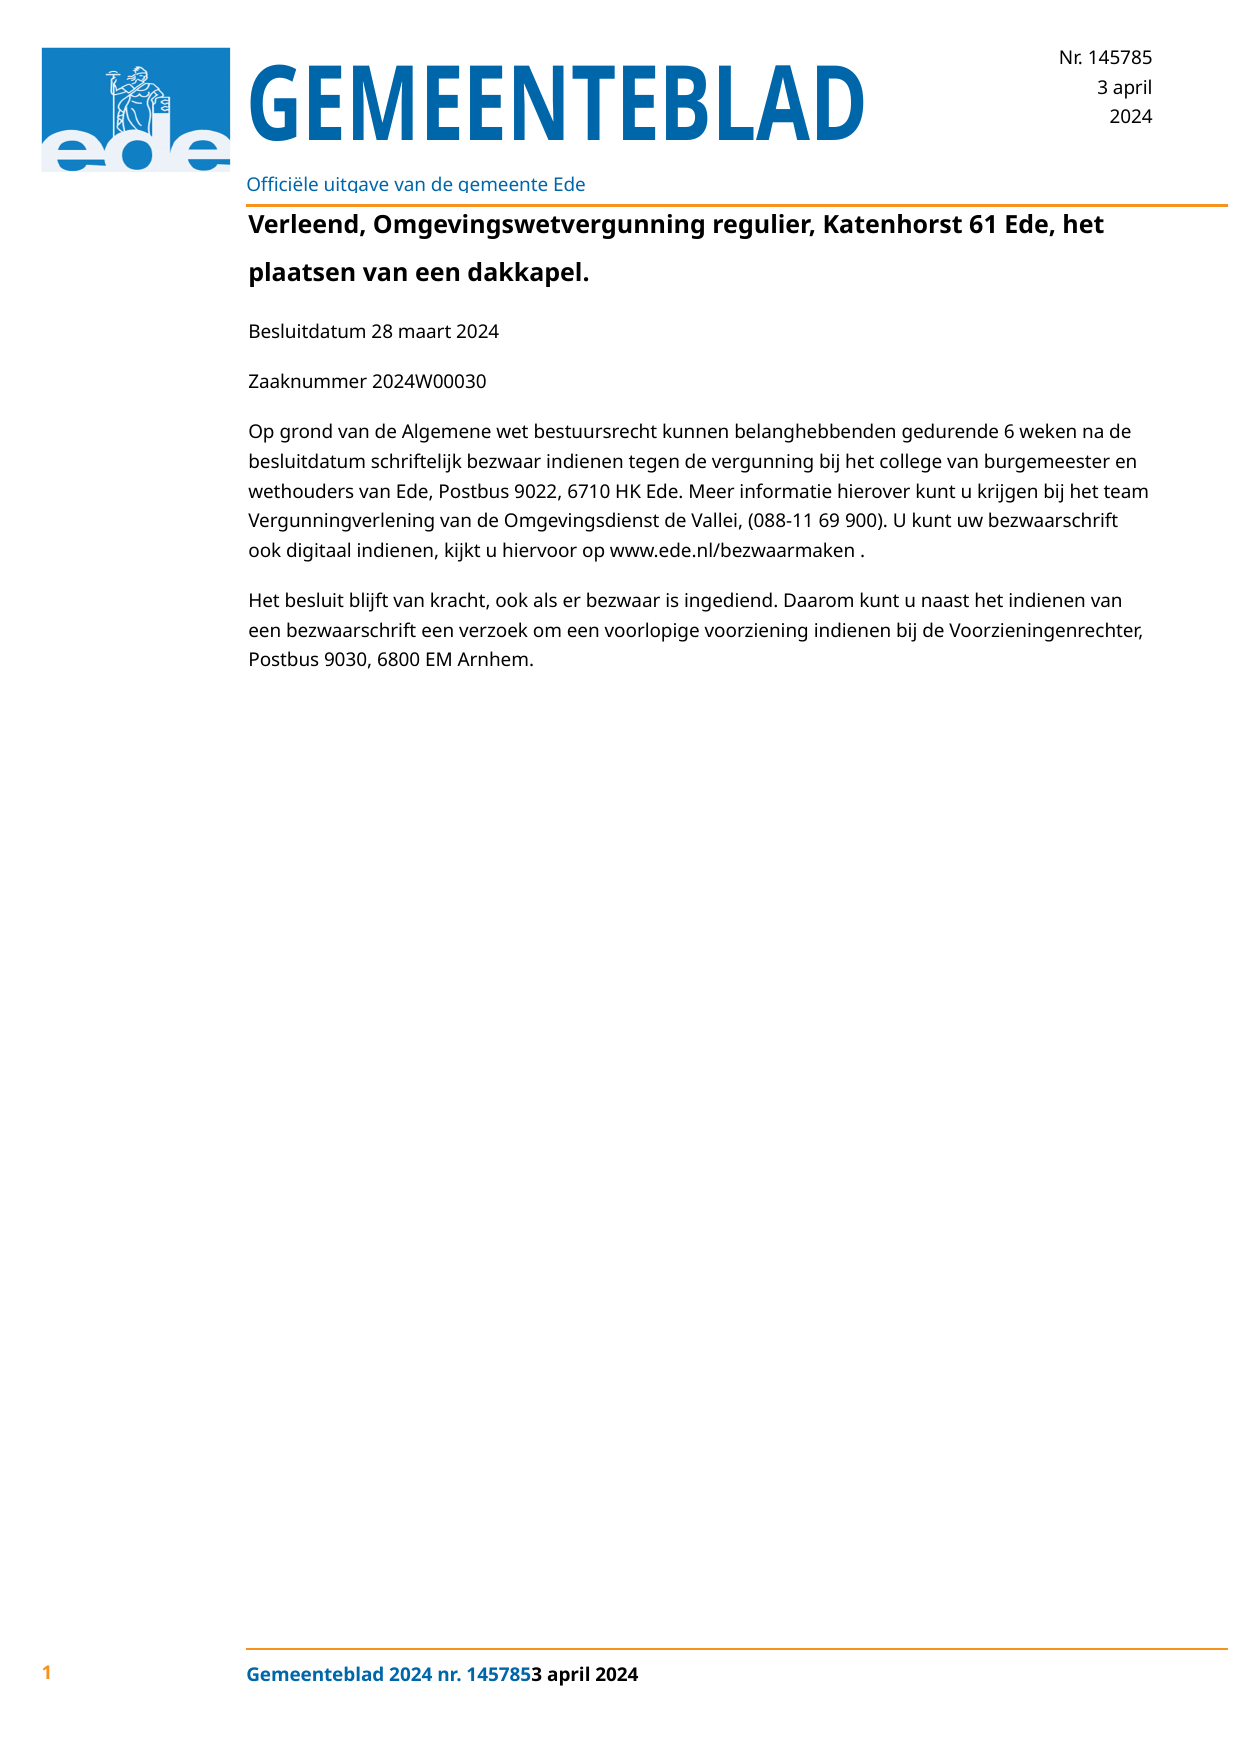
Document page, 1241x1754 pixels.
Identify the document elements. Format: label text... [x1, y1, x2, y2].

text Zaaknummer 2024W00030 [248, 368, 1152, 394]
text Het besluit blijft van kracht, ook als er bezwaar is ingediend. Daarom kunt u naast het indienen van een bezwaarschrift een verzoek om een voorlopige voorziening indienen bij de Voorzieningenrechter, Postbus 9030, 6800 EM Arnhem. [248, 587, 1152, 672]
text Verleend, Omgevingswetvergunning regulier, Katenhorst 61 Ede, het plaatsen van een dakkapel. [248, 207, 1152, 288]
text Besluitdatum 28 maart 2024 [248, 318, 1152, 344]
text Op grond van de Algemene wet bestuursrecht kunnen belanghebbenden gedurende 6 weken na de besluitdatum schriftelijk bezwaar indienen tegen de vergunning bij het college van burgemeester en wethouders van Ede, Postbus 9022, 6710 HK Ede. Meer informatie hierover kunt u krijgen bij het team Vergunningverlening van de Omgevingsdienst de Vallei, (088-11 69 900). U kunt uw bezwaarschrift ook digitaal indienen, kijkt u hiervoor op www.ede.nl/bezwaarmaken . [248, 419, 1152, 563]
picture [41, 47, 231, 172]
